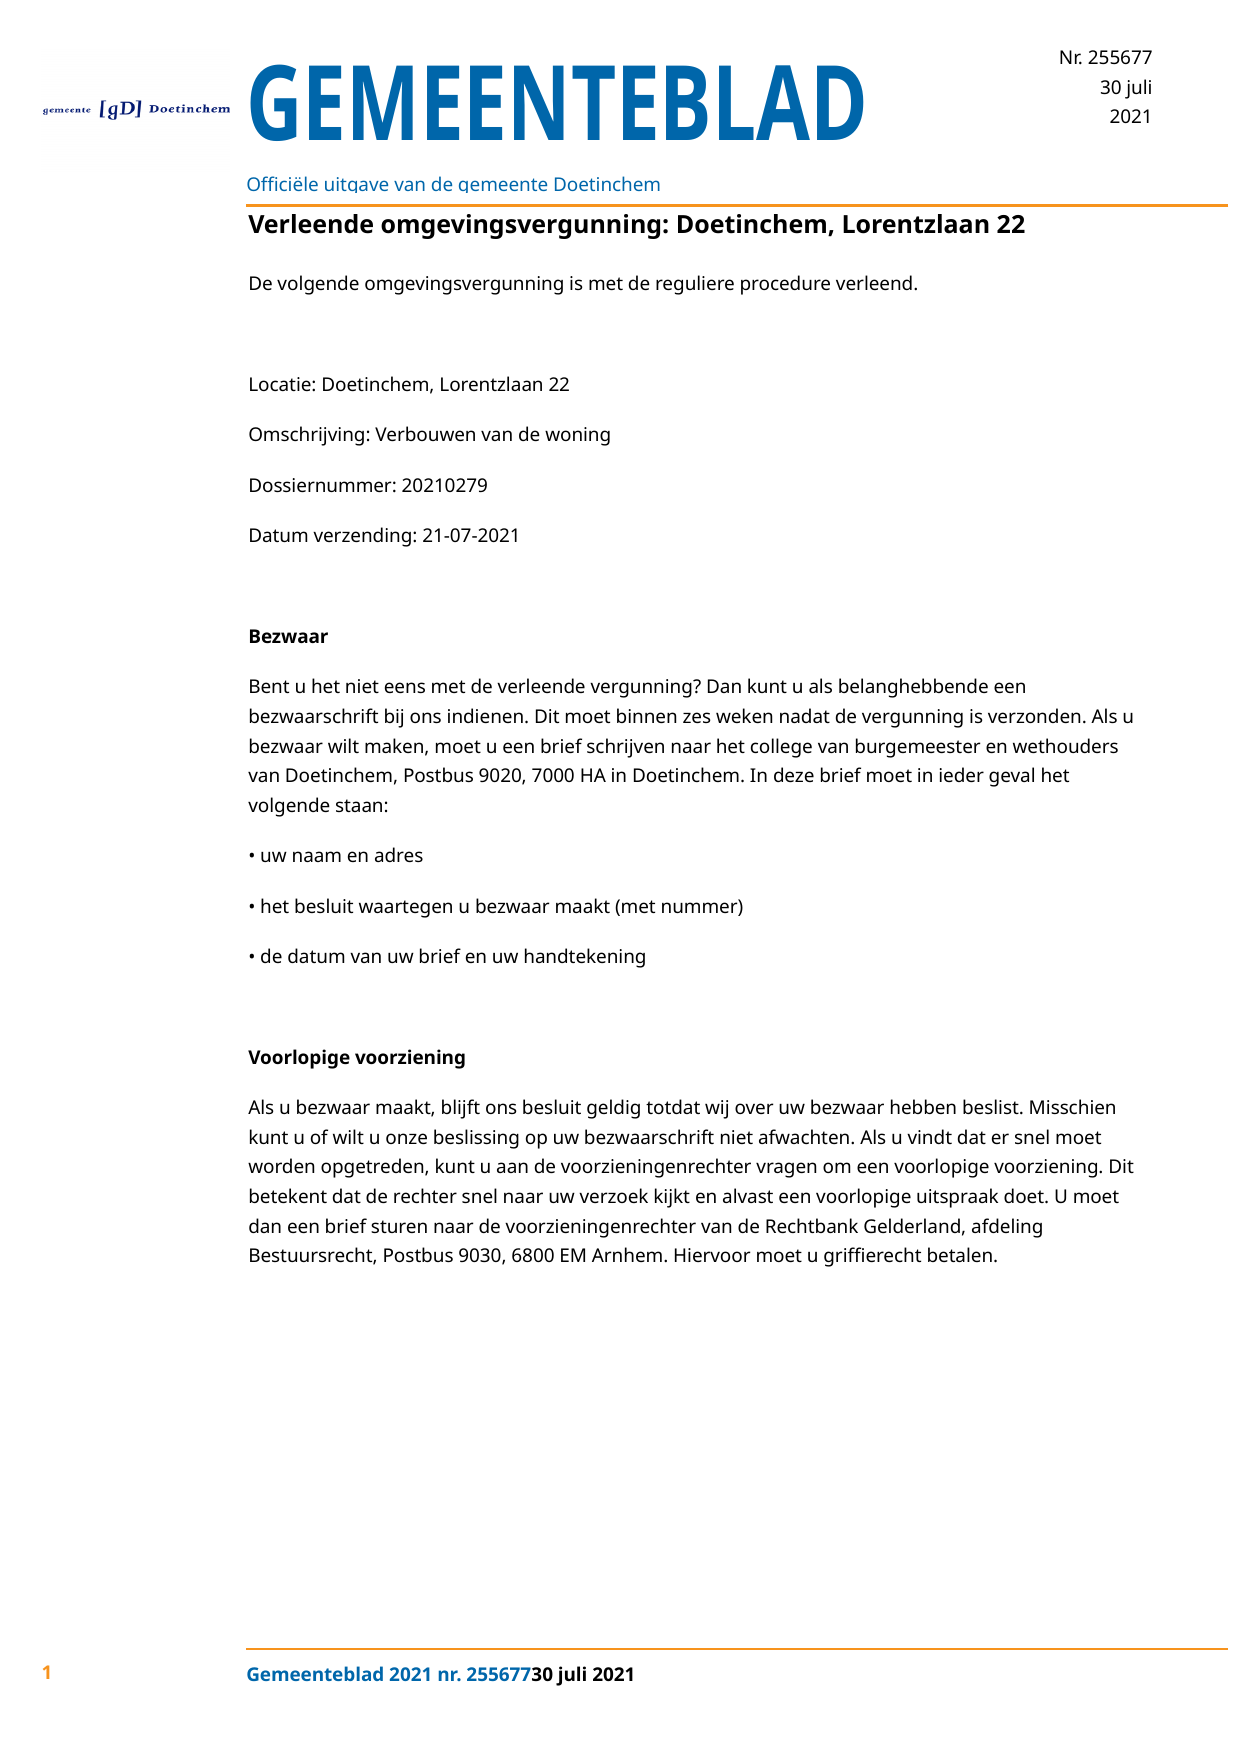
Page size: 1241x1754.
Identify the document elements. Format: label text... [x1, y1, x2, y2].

text Locatie: Doetinchem, Lorentzlaan 22 [248, 371, 1152, 397]
text Voorlopige voorziening [248, 1044, 1152, 1070]
text Verleende omgevingsvergunning: Doetinchem, Lorentzlaan 22 [248, 207, 1152, 241]
text Bezwaar [248, 623, 1152, 649]
text De volgende omgevingsvergunning is met de reguliere procedure verleend. [248, 270, 1152, 296]
text Omschrijving: Verbouwen van de woning [248, 422, 1152, 447]
text • uw naam en adres [248, 842, 1152, 868]
text • de datum van uw brief en uw handtekening [248, 943, 1152, 969]
text • het besluit waartegen u bezwaar maakt (met nummer) [248, 893, 1152, 918]
text Als u bezwaar maakt, blijft ons besluit geldig totdat wij over uw bezwaar hebben beslist. Misschien kunt u of wilt u onze beslissing op uw bezwaarschrift niet afwachten. Als u vindt dat er snel moet worden opgetreden, kunt u aan de voorzieningenrechter vragen om een voorlopige voorziening. Dit betekent dat de rechter snel naar uw verzoek kijkt en alvast een voorlopige uitspraak doet. U moet dan een brief sturen naar de voorzieningenrechter van de Rechtbank Gelderland, afdeling Bestuursrecht, Postbus 9030, 6800 EM Arnhem. Hiervoor moet u griffierecht betalen. [248, 1094, 1152, 1268]
text Datum verzending: 21-07-2021 [248, 522, 1152, 548]
picture [41, 47, 231, 172]
text Bent u het niet eens met de verleende vergunning? Dan kunt u als belanghebbende een bezwaarschrift bij ons indienen. Dit moet binnen zes weken nadat de vergunning is verzonden. Als u bezwaar wilt maken, moet u een brief schrijven naar het college van burgemeester en wethouders van Doetinchem, Postbus 9020, 7000 HA in Doetinchem. In deze brief moet in ieder geval het volgende staan: [248, 674, 1152, 818]
text Dossiernummer: 20210279 [248, 472, 1152, 498]
